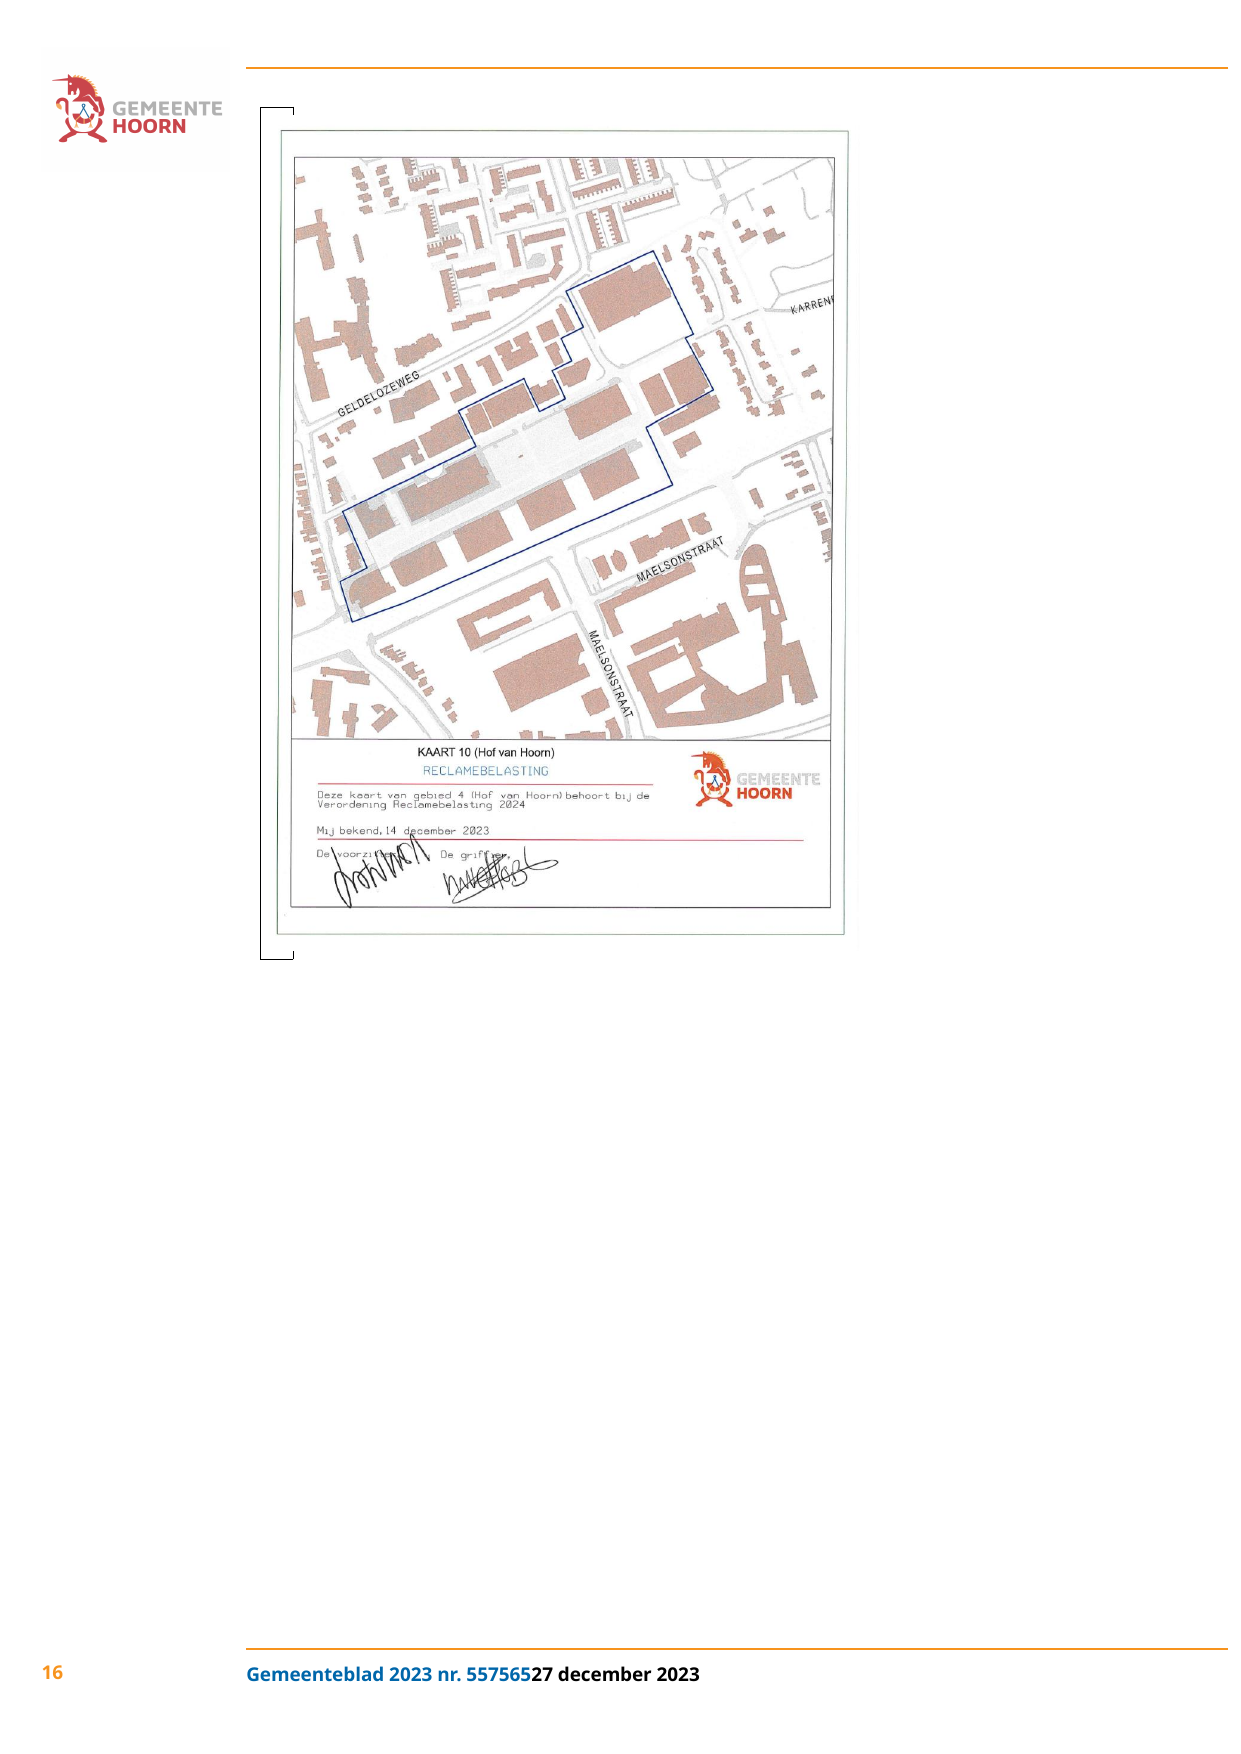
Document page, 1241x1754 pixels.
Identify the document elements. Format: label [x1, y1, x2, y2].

picture [268, 115, 860, 951]
picture [41, 47, 231, 172]
